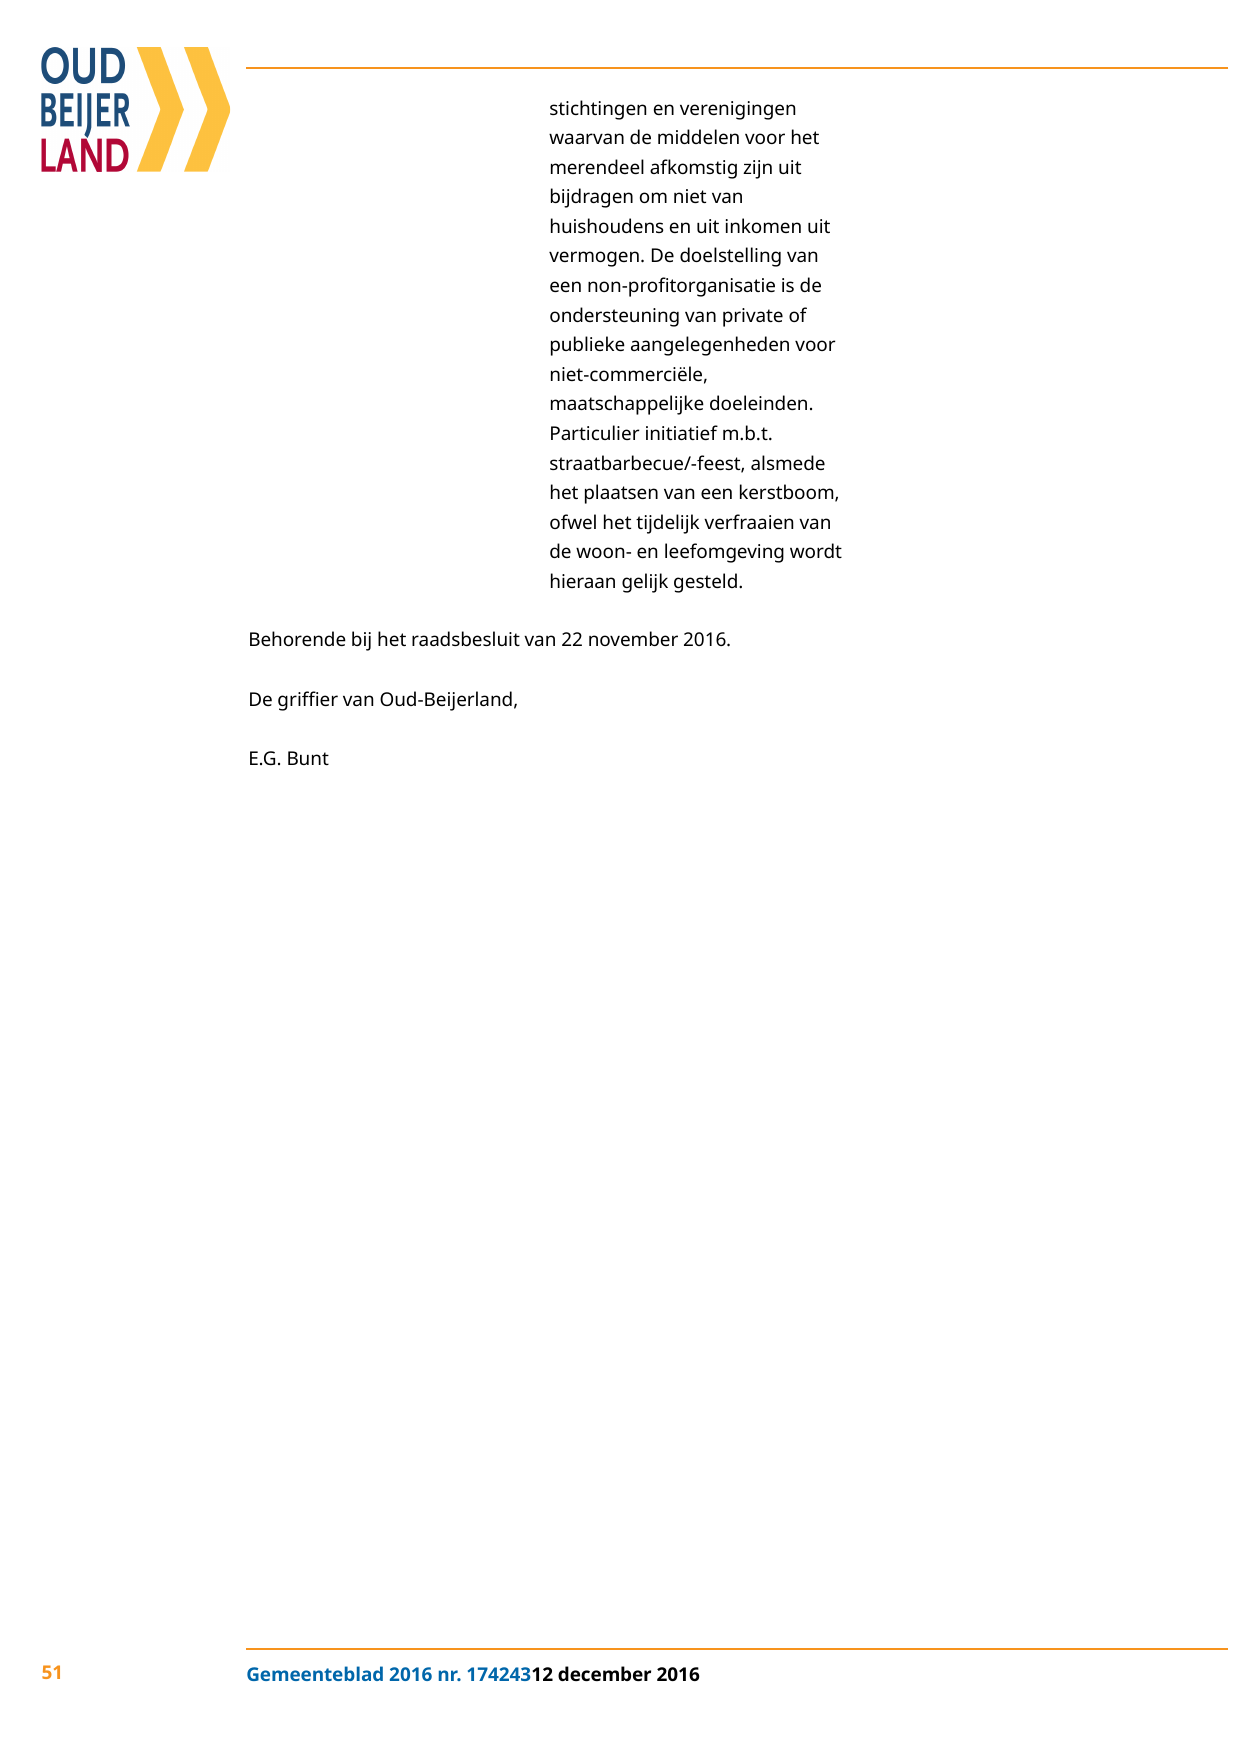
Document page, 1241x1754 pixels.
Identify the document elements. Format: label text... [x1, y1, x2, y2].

picture [41, 47, 231, 172]
text Behorende bij het raadsbesluit van 22 november 2016. [248, 627, 1152, 652]
text De griffier van Oud-Beijerland, [248, 686, 1152, 712]
table_cell [248, 95, 549, 594]
table_cell [850, 95, 1152, 594]
text E.G. Bunt [248, 745, 1152, 771]
table_cell stichtingen en verenigingen waarvan de middelen voor het merendeel afkomstig zijn uit bijdragen om niet van huishoudens en uit inkomen uit vermogen. De doelstelling van een non-profitorganisatie is de ondersteuning van private of publieke aangelegenheden voor niet-commerciële, maatschappelijke doeleinden. Particulier initiatief m.b.t. straatbarbecue/-feest, alsmede het plaatsen van een kerstboom, ofwel het tijdelijk verfraaien van de woon- en leefomgeving wordt hieraan gelijk gesteld. [549, 95, 850, 594]
